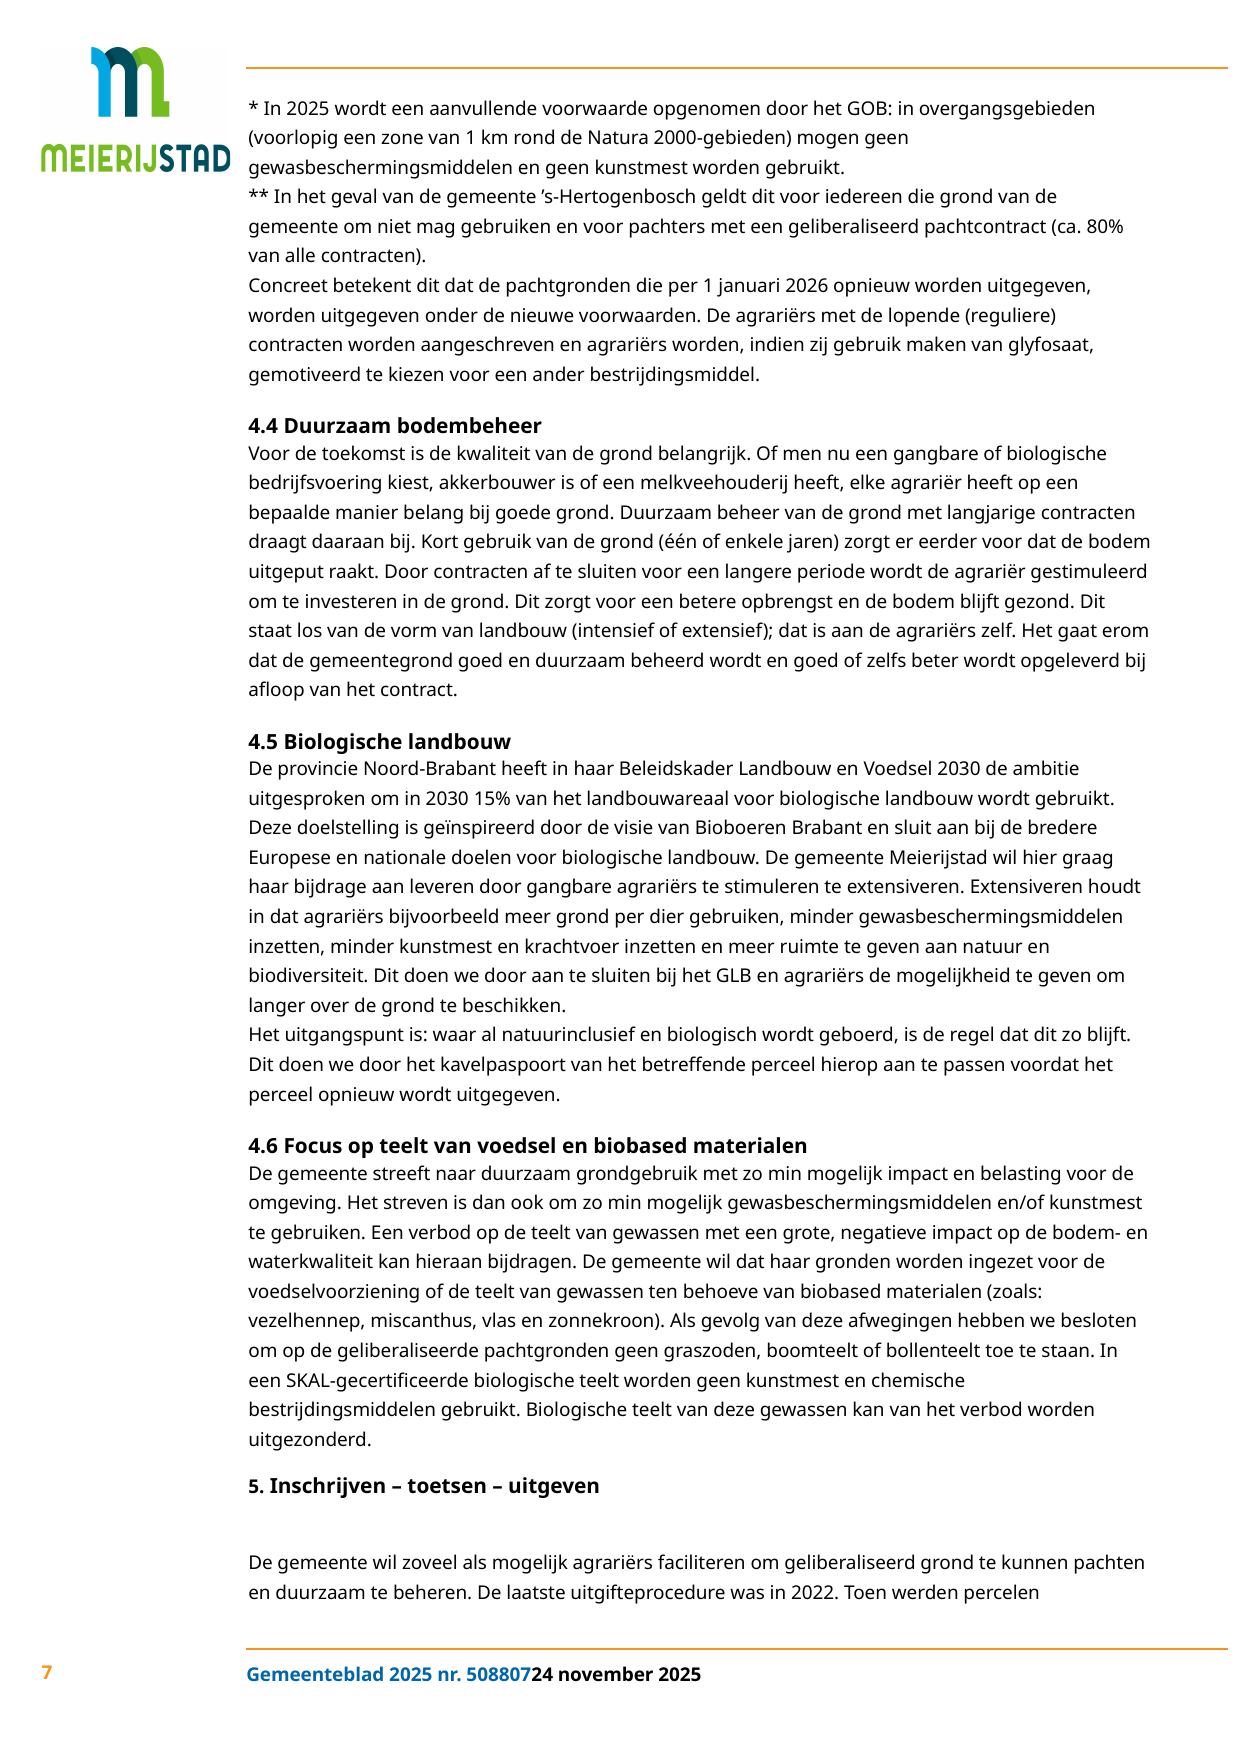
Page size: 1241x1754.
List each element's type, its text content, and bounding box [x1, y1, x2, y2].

text Concreet betekent dit dat de pachtgronden die per 1 januari 2026 opnieuw worden uitgegeven, worden uitgegeven onder de nieuwe voorwaarden. De agrariërs met de lopende (reguliere) contracten worden aangeschreven en agrariërs worden, indien zij gebruik maken van glyfosaat, gemotiveerd te kiezen voor een ander bestrijdingsmiddel. [248, 272, 1152, 387]
text 4.4 Duurzaam bodembeheer [248, 411, 1152, 440]
picture [41, 47, 231, 172]
text ** In het geval van de gemeente ’s-Hertogenbosch geldt dit voor iedereen die grond van de gemeente om niet mag gebruiken en voor pachters met een geliberaliseerd pachtcontract (ca. 80% van alle contracten). [248, 183, 1152, 268]
text Deze doelstelling is geïnspireerd door de visie van Bioboeren Brabant en sluit aan bij de bredere Europese en nationale doelen voor biologische landbouw. De gemeente Meierijstad wil hier graag haar bijdrage aan leveren door gangbare agrariërs te stimuleren te extensiveren. Extensiveren houdt in dat agrariërs bijvoorbeeld meer grond per dier gebruiken, minder gewasbeschermingsmiddelen inzetten, minder kunstmest en krachtvoer inzetten en meer ruimte te geven aan natuur en biodiversiteit. Dit doen we door aan te sluiten bij het GLB en agrariërs de mogelijkheid te geven om langer over de grond te beschikken. [248, 814, 1152, 1018]
text 4.5 Biologische landbouw [248, 727, 1152, 755]
text Voor de toekomst is de kwaliteit van de grond belangrijk. Of men nu een gangbare of biologische bedrijfsvoering kiest, akkerbouwer is of een melkveehouderij heeft, elke agrariër heeft op een bepaalde manier belang bij goede grond. Duurzaam beheer van de grond met langjarige contracten draagt daaraan bij. Kort gebruik van de grond (één of enkele jaren) zorgt er eerder voor dat de bodem uitgeput raakt. Door contracten af te sluiten voor een langere periode wordt de agrariër gestimuleerd om te investeren in de grond. Dit zorgt voor een betere opbrengst en de bodem blijft gezond. Dit staat los van de vorm van landbouw (intensief of extensief); dat is aan de agrariërs zelf. Het gaat erom dat de gemeentegrond goed en duurzaam beheerd wordt en goed of zelfs beter wordt opgeleverd bij afloop van het contract. [248, 440, 1152, 702]
text De gemeente streeft naar duurzaam grondgebruik met zo min mogelijk impact en belasting voor de omgeving. Het streven is dan ook om zo min mogelijk gewasbeschermingsmiddelen en/of kunstmest te gebruiken. Een verbod op de teelt van gewassen met een grote, negatieve impact op de bodem- en waterkwaliteit kan hieraan bijdragen. De gemeente wil dat haar gronden worden ingezet voor de voedselvoorziening of de teelt van gewassen ten behoeve van biobased materialen (zoals: vezelhennep, miscanthus, vlas en zonnekroon). Als gevolg van deze afwegingen hebben we besloten om op de geliberaliseerde pachtgronden geen graszoden, boomteelt of bollenteelt toe te staan. In een SKAL-gecertificeerde biologische teelt worden geen kunstmest en chemische bestrijdingsmiddelen gebruikt. Biologische teelt van deze gewassen kan van het verbod worden uitgezonderd. [248, 1160, 1152, 1452]
text 5. Inschrijven – toetsen – uitgeven [248, 1472, 1152, 1500]
text * In 2025 wordt een aanvullende voorwaarde opgenomen door het GOB: in overgangsgebieden (voorlopig een zone van 1 km rond de Natura 2000-gebieden) mogen geen gewasbeschermingsmiddelen en geen kunstmest worden gebruikt. [248, 95, 1152, 180]
text De gemeente wil zoveel als mogelijk agrariërs faciliteren om geliberaliseerd grond te kunnen pachten en duurzaam te beheren. De laatste uitgifteprocedure was in 2022. Toen werden percelen [248, 1549, 1152, 1604]
text Het uitgangspunt is: waar al natuurinclusief en biologisch wordt geboerd, is de regel dat dit zo blijft. Dit doen we door het kavelpaspoort van het betreffende perceel hierop aan te passen voordat het perceel opnieuw wordt uitgegeven. [248, 1022, 1152, 1107]
text De provincie Noord-Brabant heeft in haar Beleidskader Landbouw en Voedsel 2030 de ambitie uitgesproken om in 2030 15% van het landbouwareaal voor biologische landbouw wordt gebruikt. [248, 755, 1152, 811]
text 4.6 Focus op teelt van voedsel en biobased materialen [248, 1131, 1152, 1160]
